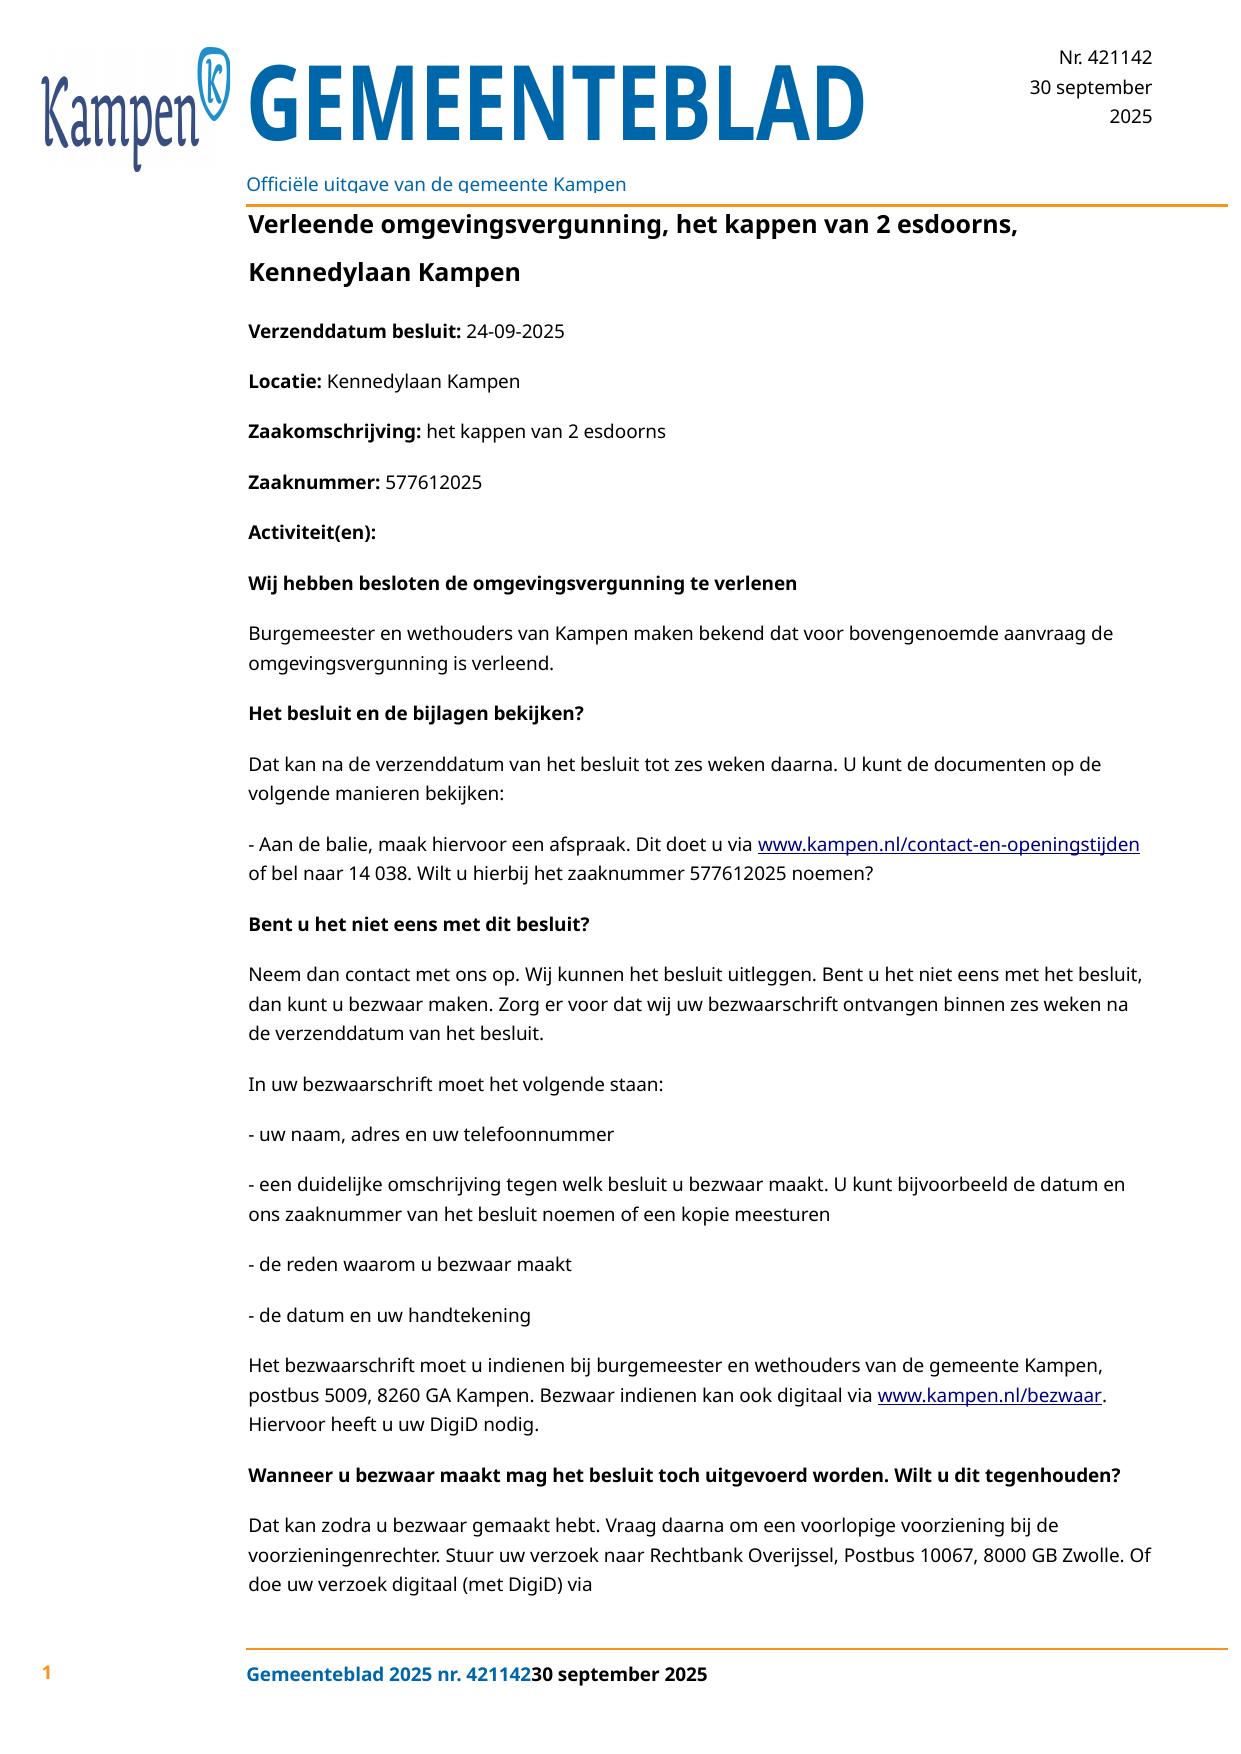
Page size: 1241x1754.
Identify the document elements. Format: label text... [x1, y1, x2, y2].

text Wanneer u bezwaar maakt mag het besluit toch uitgevoerd worden. Wilt u dit tegenhouden? [248, 1462, 1152, 1488]
text - een duidelijke omschrijving tegen welk besluit u bezwaar maakt. U kunt bijvoorbeeld de datum en ons zaaknummer van het besluit noemen of een kopie meesturen [248, 1172, 1152, 1227]
text - uw naam, adres en uw telefoonnummer [248, 1121, 1152, 1147]
text Verleende omgevingsvergunning, het kappen van 2 esdoorns, Kennedylaan Kampen [248, 207, 1152, 288]
text In uw bezwaarschrift moet het volgende staan: [248, 1071, 1152, 1097]
text Dat kan zodra u bezwaar gemaakt hebt. Vraag daarna om een voorlopige voorziening bij de voorzieningenrechter. Stuur uw verzoek naar Rechtbank Overijssel, Postbus 10067, 8000 GB Zwolle. Of doe uw verzoek digitaal (met DigiD) via [248, 1512, 1152, 1597]
text - de reden waarom u bezwaar maakt [248, 1252, 1152, 1277]
text - Aan de balie, maak hiervoor een afspraak. Dit doet u via www.kampen.nl/contact-en-openingstijden of bel naar 14 038. Wilt u hierbij het zaaknummer 577612025 noemen? [248, 831, 1152, 886]
text Zaakomschrijving: het kappen van 2 esdoorns [248, 419, 1152, 444]
text Wij hebben besloten de omgevingsvergunning te verlenen [248, 570, 1152, 596]
picture [41, 47, 231, 172]
text Dat kan na de verzenddatum van het besluit tot zes weken daarna. U kunt de documenten op de volgende manieren bekijken: [248, 751, 1152, 806]
text - de datum en uw handtekening [248, 1302, 1152, 1328]
text Neem dan contact met ons op. Wij kunnen het besluit uitleggen. Bent u het niet eens met het besluit, dan kunt u bezwaar maken. Zorg er voor dat wij uw bezwaarschrift ontvangen binnen zes weken na de verzenddatum van het besluit. [248, 961, 1152, 1046]
text Burgemeester en wethouders van Kampen maken bekend dat voor bovengenoemde aanvraag de omgevingsvergunning is verleend. [248, 620, 1152, 676]
text Activiteit(en): [248, 519, 1152, 545]
text Bent u het niet eens met dit besluit? [248, 911, 1152, 937]
text Het bezwaarschrift moet u indienen bij burgemeester en wethouders van de gemeente Kampen, postbus 5009, 8260 GA Kampen. Bezwaar indienen kan ook digitaal via www.kampen.nl/bezwaar. Hiervoor heeft u uw DigiD nodig. [248, 1352, 1152, 1437]
text Zaaknummer: 577612025 [248, 469, 1152, 495]
text Locatie: Kennedylaan Kampen [248, 368, 1152, 394]
text Het besluit en de bijlagen bekijken? [248, 700, 1152, 726]
text Verzenddatum besluit: 24-09-2025 [248, 318, 1152, 344]
